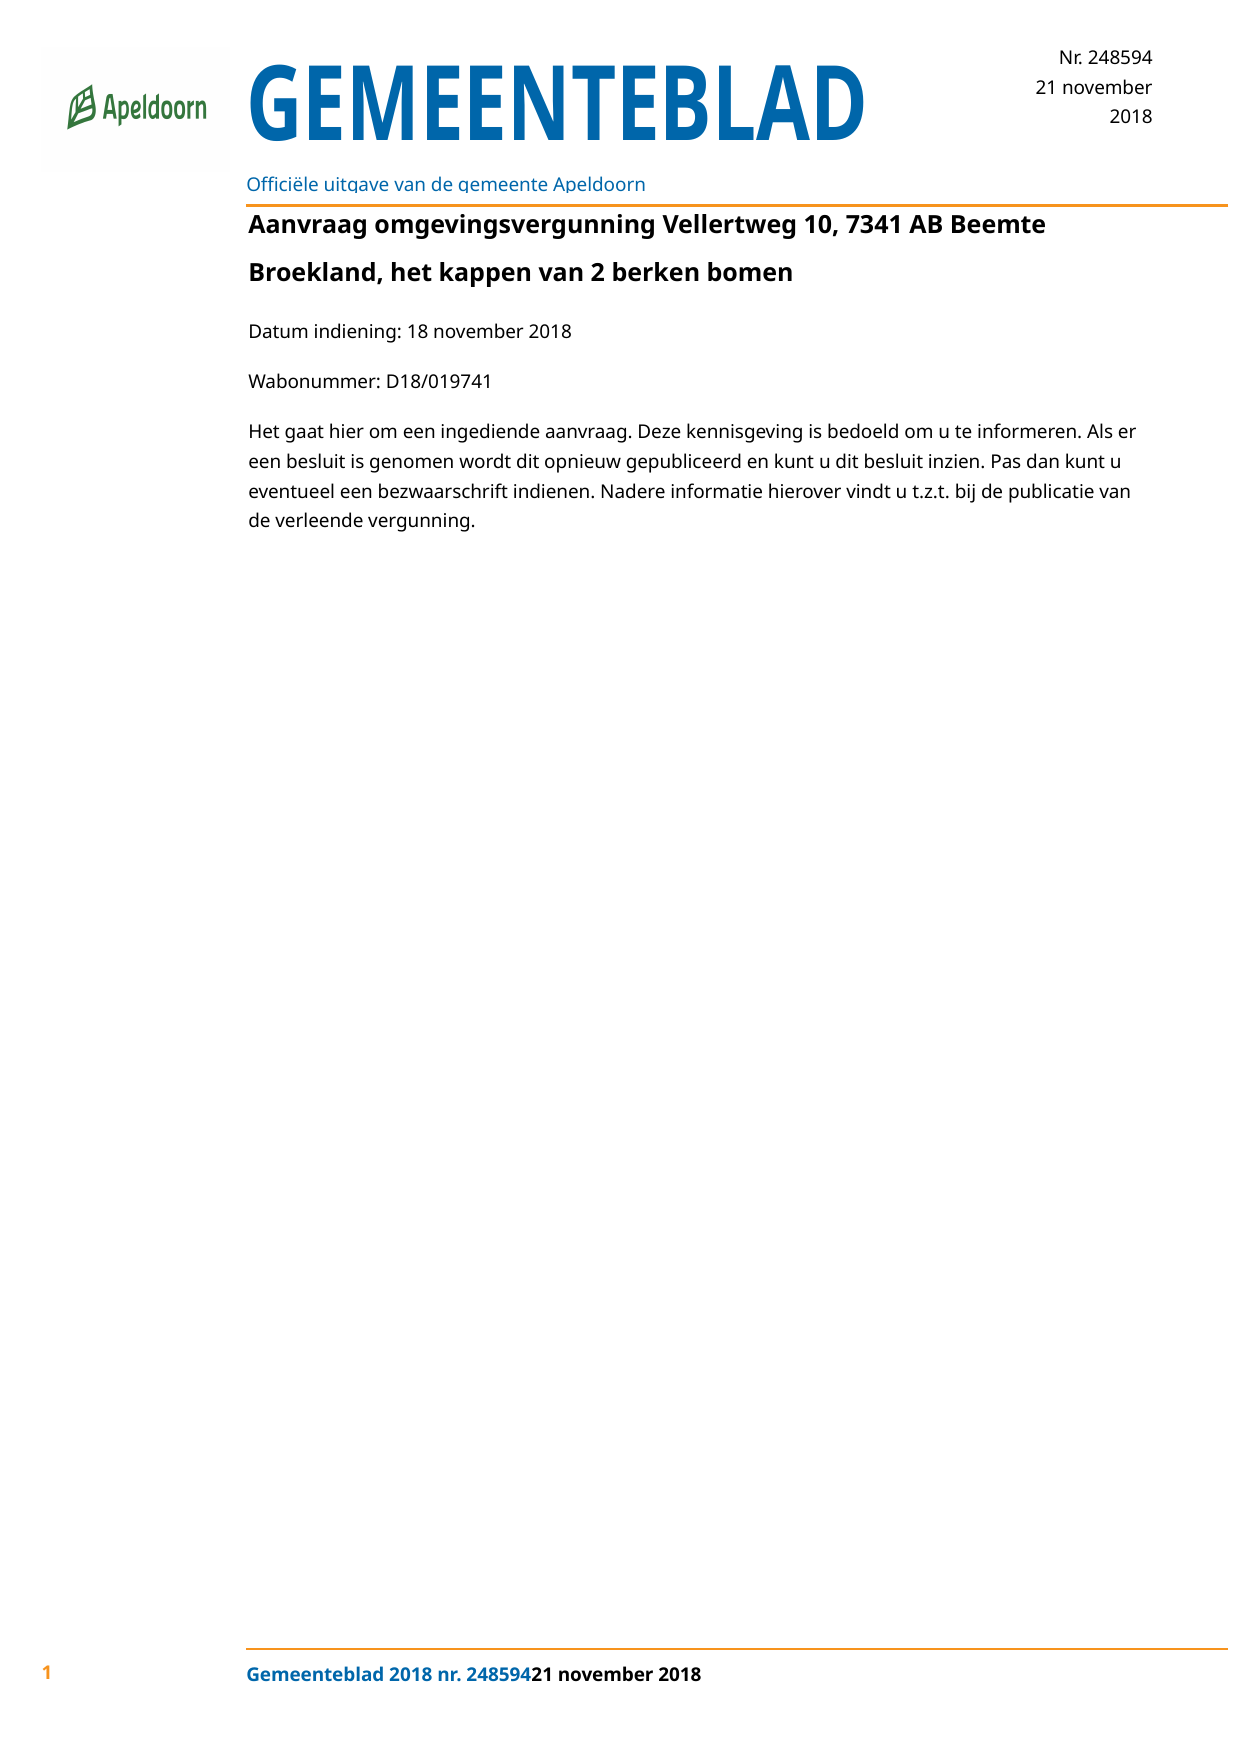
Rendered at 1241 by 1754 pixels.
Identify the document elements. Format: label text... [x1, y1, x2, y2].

text Het gaat hier om een ingediende aanvraag. Deze kennisgeving is bedoeld om u te informeren. Als er een besluit is genomen wordt dit opnieuw gepubliceerd en kunt u dit besluit inzien. Pas dan kunt u eventueel een bezwaarschrift indienen. Nadere informatie hierover vindt u t.z.t. bij de publicatie van de verleende vergunning. [248, 419, 1152, 533]
text Wabonummer: D18/019741 [248, 368, 1152, 394]
text Datum indiening: 18 november 2018 [248, 318, 1152, 344]
picture [41, 47, 231, 172]
text Aanvraag omgevingsvergunning Vellertweg 10, 7341 AB Beemte Broekland, het kappen van 2 berken bomen [248, 207, 1152, 288]
